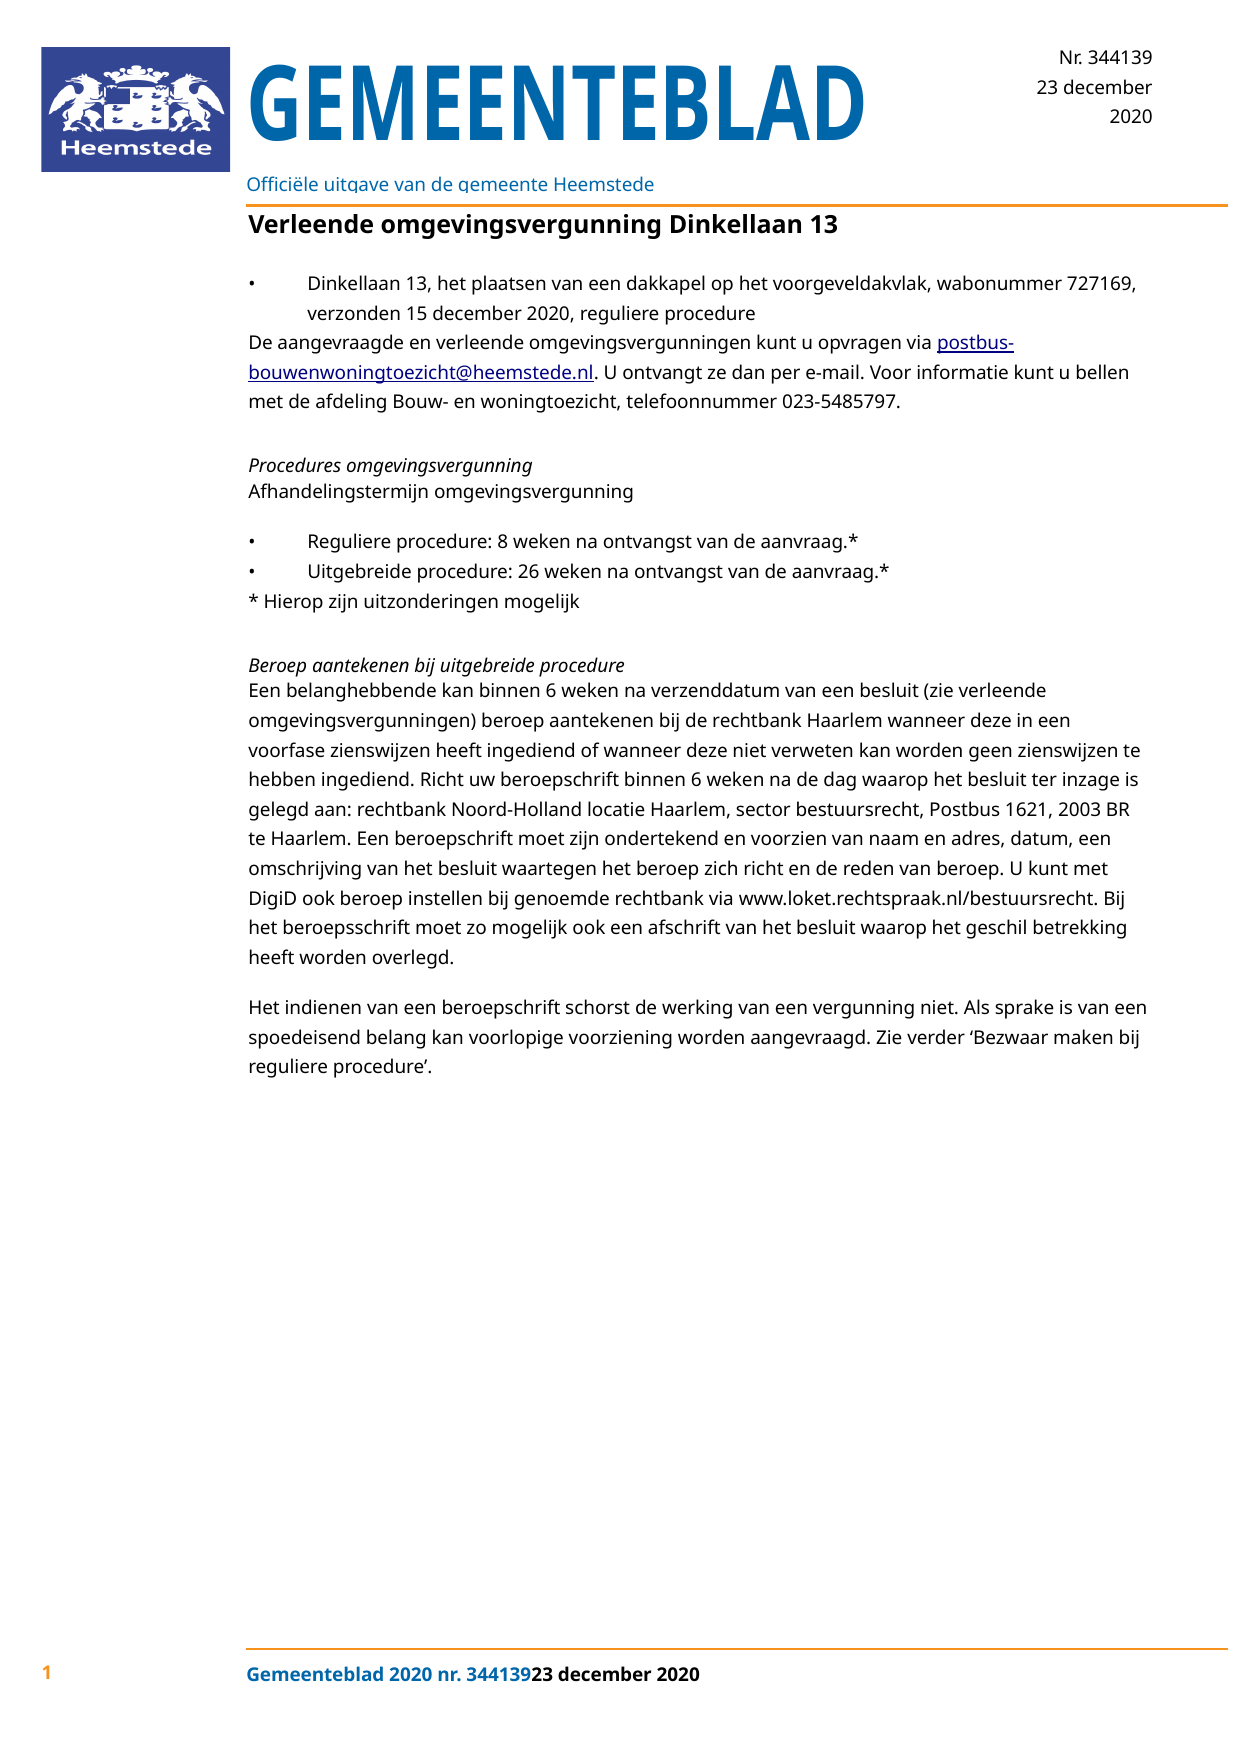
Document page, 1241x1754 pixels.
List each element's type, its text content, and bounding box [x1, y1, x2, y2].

text Procedures omgevingsvergunning [248, 453, 1152, 478]
text Het indienen van een beroepschrift schorst de werking van een vergunning niet. Als sprake is van een spoedeisend belang kan voorlopige voorziening worden aangevraagd. Zie verder ‘Bezwaar maken bij reguliere procedure’. [248, 994, 1152, 1079]
list Dinkellaan 13, het plaatsen van een dakkapel op het voorgeveldakvlak, wabonummer 727169, verzonden 15 december 2020, reguliere procedure [248, 270, 1152, 326]
text Verleende omgevingsvergunning Dinkellaan 13 [248, 207, 1152, 241]
text De aangevraagde en verleende omgevingsvergunningen kunt u opvragen via postbus-bouwenwoningtoezicht@heemstede.nl. U ontvangt ze dan per e-mail. Voor informatie kunt u bellen met de afdeling Bouw- en woningtoezicht, telefoonnummer 023-5485797. [248, 329, 1152, 414]
text Beroep aantekenen bij uitgebreide procedure [248, 652, 1152, 678]
text Afhandelingstermijn omgevingsvergunning [248, 478, 1152, 504]
list Reguliere procedure: 8 weken na ontvangst van de aanvraag.* [248, 529, 1152, 554]
text * Hierop zijn uitzonderingen mogelijk [248, 588, 1152, 614]
list Uitgebreide procedure: 26 weken na ontvangst van de aanvraag.* [248, 558, 1152, 584]
text Een belanghebbende kan binnen 6 weken na verzenddatum van een besluit (zie verleende omgevingsvergunningen) beroep aantekenen bij de rechtbank Haarlem wanneer deze in een voorfase zienswijzen heeft ingediend of wanneer deze niet verweten kan worden geen zienswijzen te hebben ingediend. Richt uw beroepschrift binnen 6 weken na de dag waarop het besluit ter inzage is gelegd aan: rechtbank Noord-Holland locatie Haarlem, sector bestuursrecht, Postbus 1621, 2003 BR te Haarlem. Een beroepschrift moet zijn ondertekend en voorzien van naam en adres, datum, een omschrijving van het besluit waartegen het beroep zich richt en de reden van beroep. U kunt met DigiD ook beroep instellen bij genoemde rechtbank via www.loket.rechtspraak.nl/bestuursrecht. Bij het beroepsschrift moet zo mogelijk ook een afschrift van het besluit waarop het geschil betrekking heeft worden overlegd. [248, 678, 1152, 969]
picture [41, 47, 231, 172]
